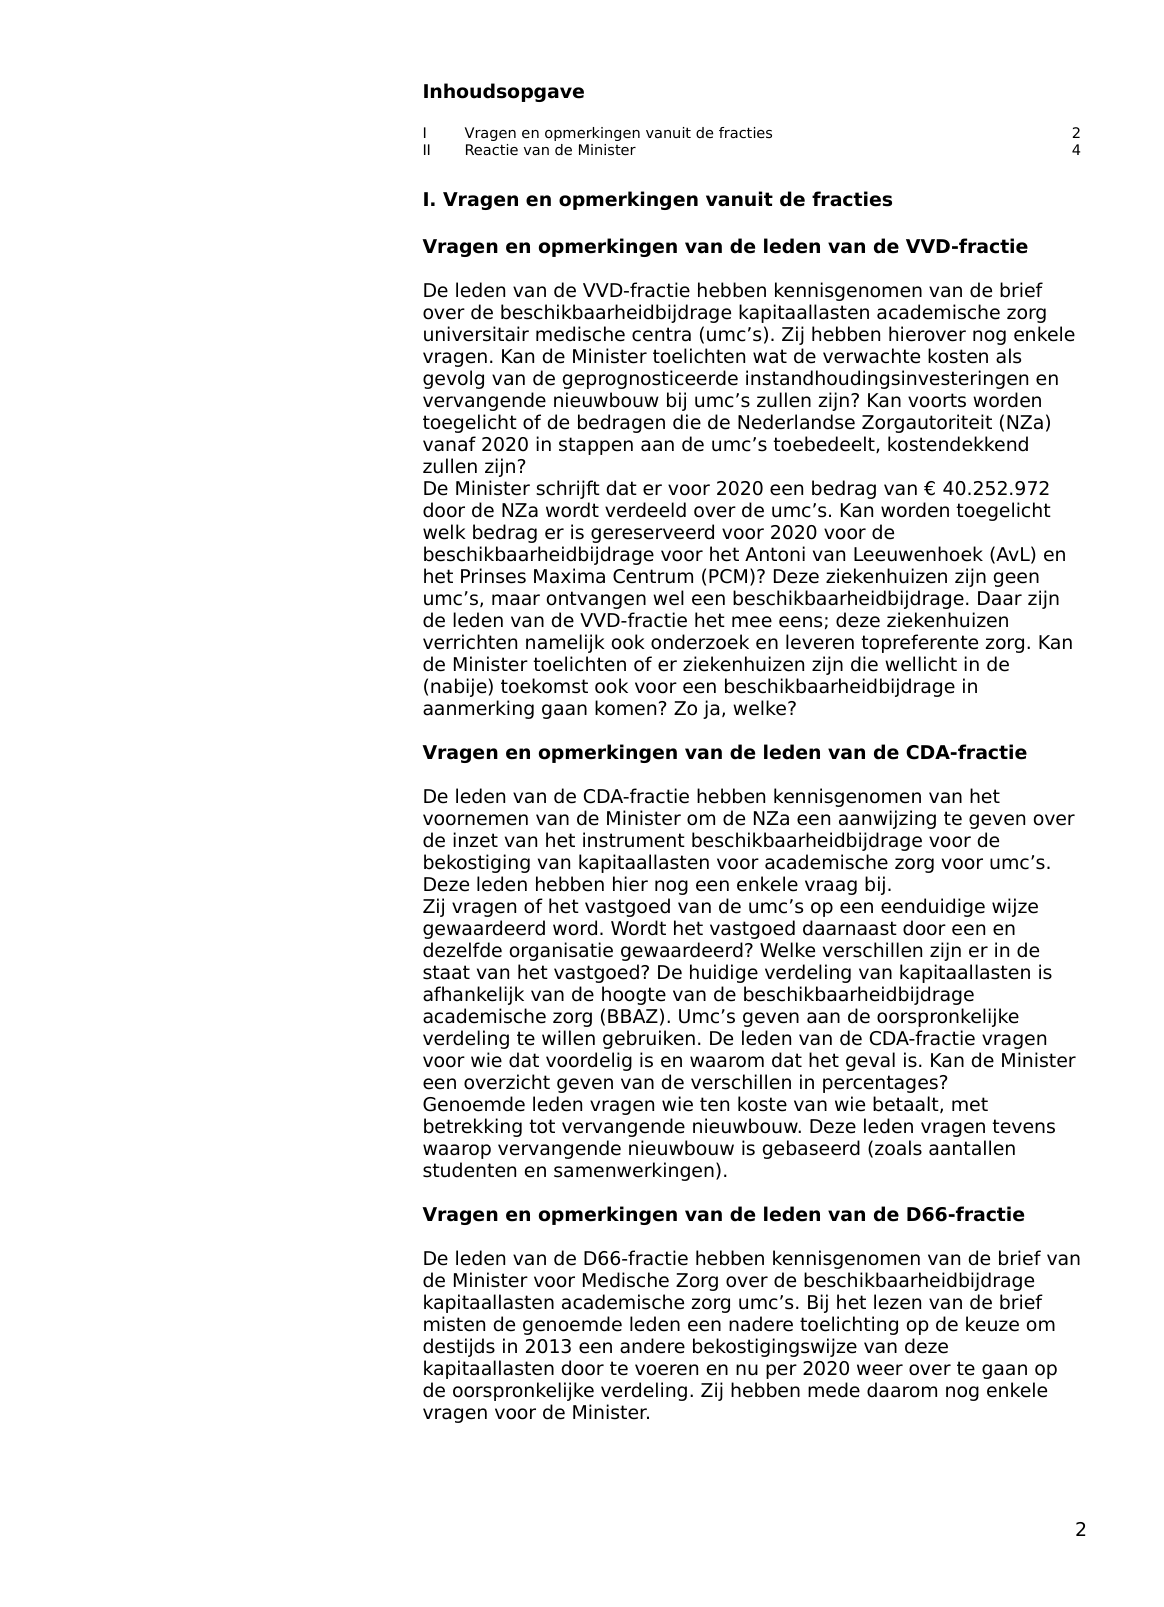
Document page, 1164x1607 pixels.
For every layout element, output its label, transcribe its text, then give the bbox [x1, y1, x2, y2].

table_header 2 [1014, 125, 1087, 142]
subtitle Vragen en opmerkingen van de leden van de CDA-fractie [422, 742, 1087, 764]
subtitle Vragen en opmerkingen van de leden van de VVD-fractie [422, 236, 1087, 258]
subtitle Vragen en opmerkingen van de leden van de D66-fractie [422, 1204, 1087, 1226]
text Genoemde leden vragen wie ten koste van wie betaalt, met betrekking tot vervangende nieuwbouw. Deze leden vragen tevens waarop vervangende nieuwbouw is gebaseerd (zoals aantallen studenten en samenwerkingen). [422, 1094, 1087, 1182]
text De Minister schrijft dat er voor 2020 een bedrag van € 40.252.972 door de NZa wordt verdeeld over de umc’s. Kan worden toegelicht welk bedrag er is gereserveerd voor 2020 voor de beschikbaarheidbijdrage voor het Antoni van Leeuwenhoek (AvL) en het Prinses Maxima Centrum (PCM)? Deze ziekenhuizen zijn geen umc’s, maar ontvangen wel een beschikbaarheidbijdrage. Daar zijn de leden van de VVD-fractie het mee eens; deze ziekenhuizen verrichten namelijk ook onderzoek en leveren topreferente zorg. Kan de Minister toelichten of er ziekenhuizen zijn die wellicht in de (nabije) toekomst ook voor een beschikbaarheidbijdrage in aanmerking gaan komen? Zo ja, welke? [422, 478, 1087, 720]
text De leden van de CDA-fractie hebben kennisgenomen van het voornemen van de Minister om de NZa een aanwijzing te geven over de inzet van het instrument beschikbaarheidbijdrage voor de bekostiging van kapitaallasten voor academische zorg voor umc’s. Deze leden hebben hier nog een enkele vraag bij. [422, 786, 1087, 896]
subtitle I. Vragen en opmerkingen vanuit de fracties [422, 189, 1087, 211]
table_cell Reactie van de Minister [459, 142, 1014, 159]
table_header I [422, 125, 458, 142]
text Zij vragen of het vastgoed van de umc’s op een eenduidige wijze gewaardeerd word. Wordt het vastgoed daarnaast door een en dezelfde organisatie gewaardeerd? Welke verschillen zijn er in de staat van het vastgoed? De huidige verdeling van kapitaallasten is afhankelijk van de hoogte van de beschikbaarheidbijdrage academische zorg (BBAZ). Umc’s geven aan de oorspronkelijke verdeling te willen gebruiken. De leden van de CDA-fractie vragen voor wie dat voordelig is en waarom dat het geval is. Kan de Minister een overzicht geven van de verschillen in percentages? [422, 896, 1087, 1094]
table_cell 4 [1014, 142, 1087, 159]
text De leden van de D66-fractie hebben kennisgenomen van de brief van de Minister voor Medische Zorg over de beschikbaarheidbijdrage kapitaallasten academische zorg umc’s. Bij het lezen van de brief misten de genoemde leden een nadere toelichting op de keuze om destijds in 2013 een andere bekostigingswijze van deze kapitaallasten door te voeren en nu per 2020 weer over te gaan op de oorspronkelijke verdeling. Zij hebben mede daarom nog enkele vragen voor de Minister. [422, 1248, 1087, 1424]
text Inhoudsopgave [422, 81, 1087, 103]
table_cell II [422, 142, 458, 159]
text De leden van de VVD-fractie hebben kennisgenomen van de brief over de beschikbaarheidbijdrage kapitaallasten academische zorg universitair medische centra (umc’s). Zij hebben hierover nog enkele vragen. Kan de Minister toelichten wat de verwachte kosten als gevolg van de geprognosticeerde instandhoudingsinvesteringen en vervangende nieuwbouw bij umc’s zullen zijn? Kan voorts worden toegelicht of de bedragen die de Nederlandse Zorgautoriteit (NZa) vanaf 2020 in stappen aan de umc’s toebedeelt, kostendekkend zullen zijn? [422, 280, 1087, 478]
table_header Vragen en opmerkingen vanuit de fracties [459, 125, 1014, 142]
